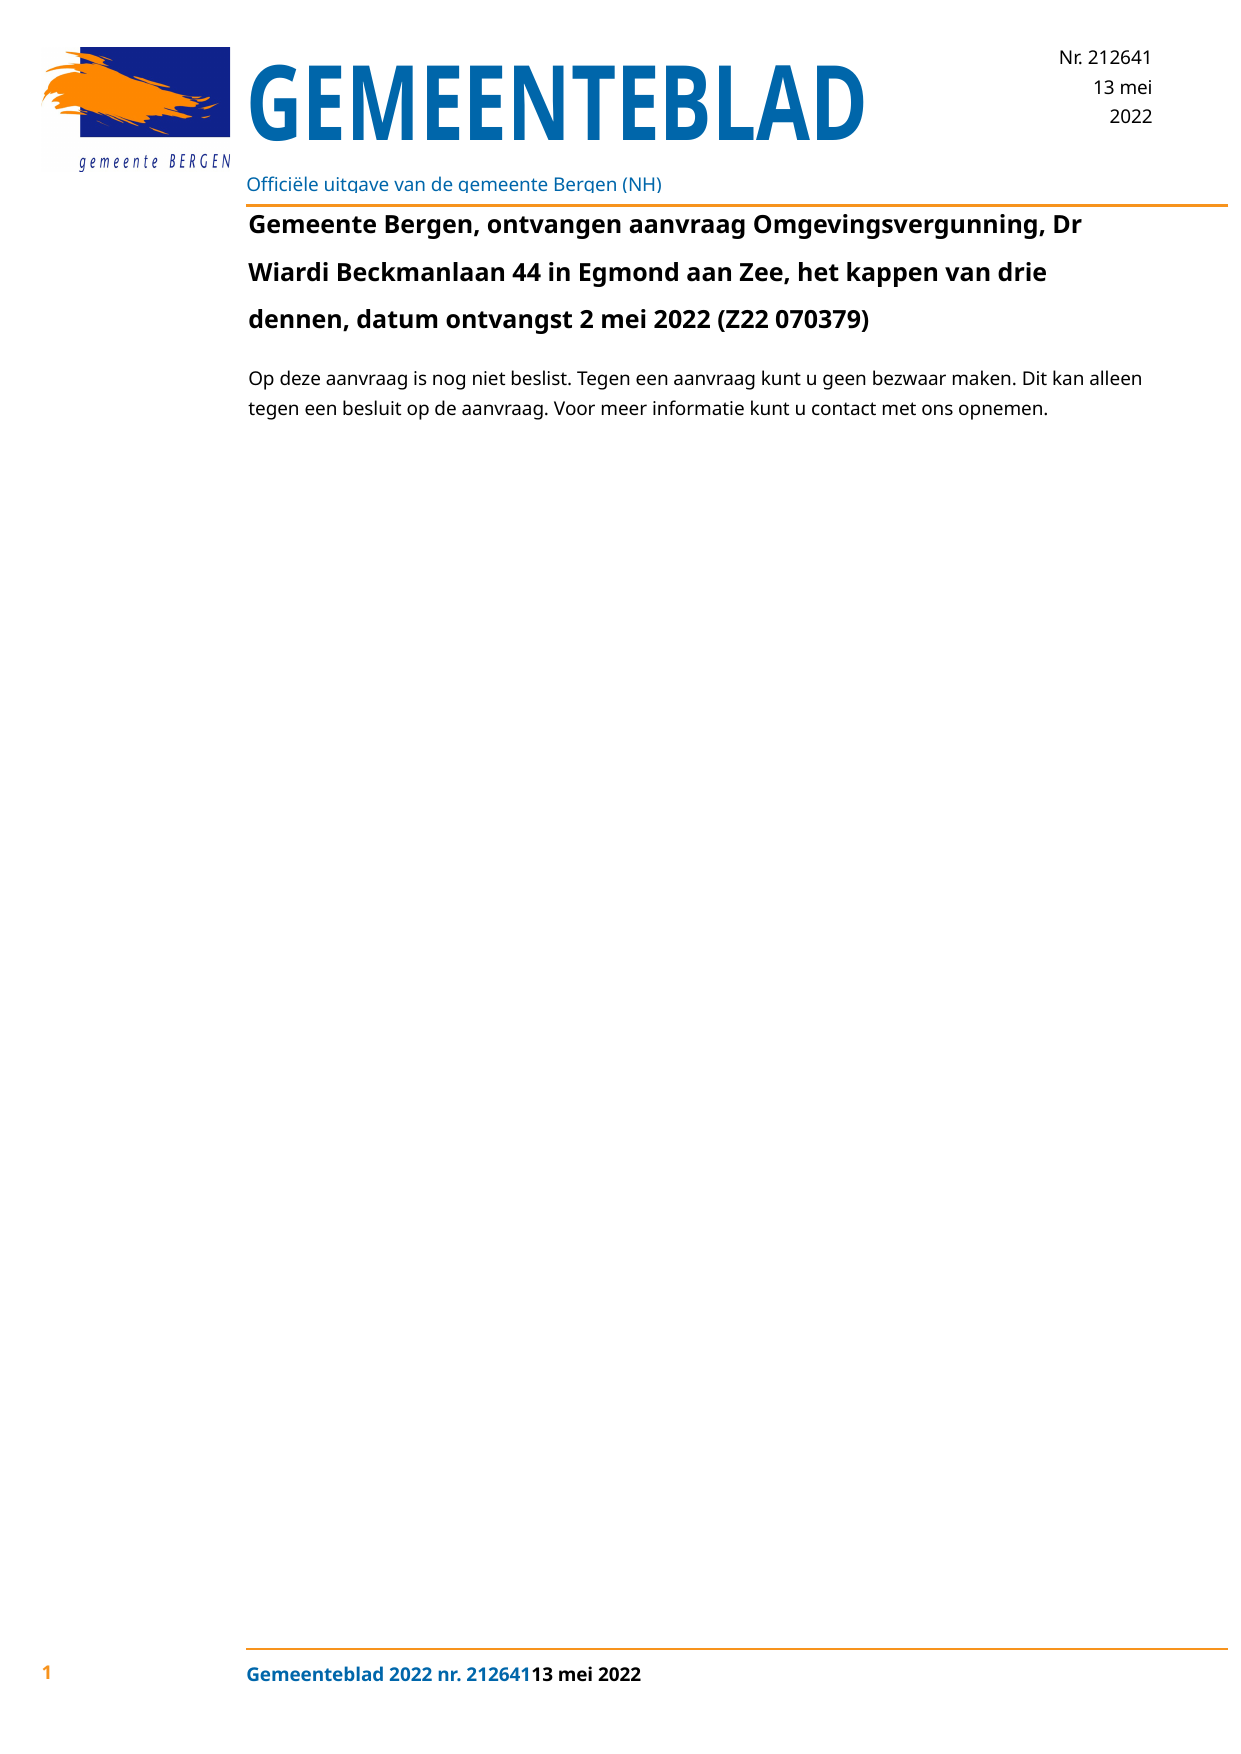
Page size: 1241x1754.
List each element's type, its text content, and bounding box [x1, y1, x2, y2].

picture [41, 47, 231, 172]
text Gemeente Bergen, ontvangen aanvraag Omgevingsvergunning, Dr Wiardi Beckmanlaan 44 in Egmond aan Zee, het kappen van drie dennen, datum ontvangst 2 mei 2022 (Z22 070379) [248, 207, 1152, 336]
text Op deze aanvraag is nog niet beslist. Tegen een aanvraag kunt u geen bezwaar maken. Dit kan alleen tegen een besluit op de aanvraag. Voor meer informatie kunt u contact met ons opnemen. [248, 366, 1152, 421]
